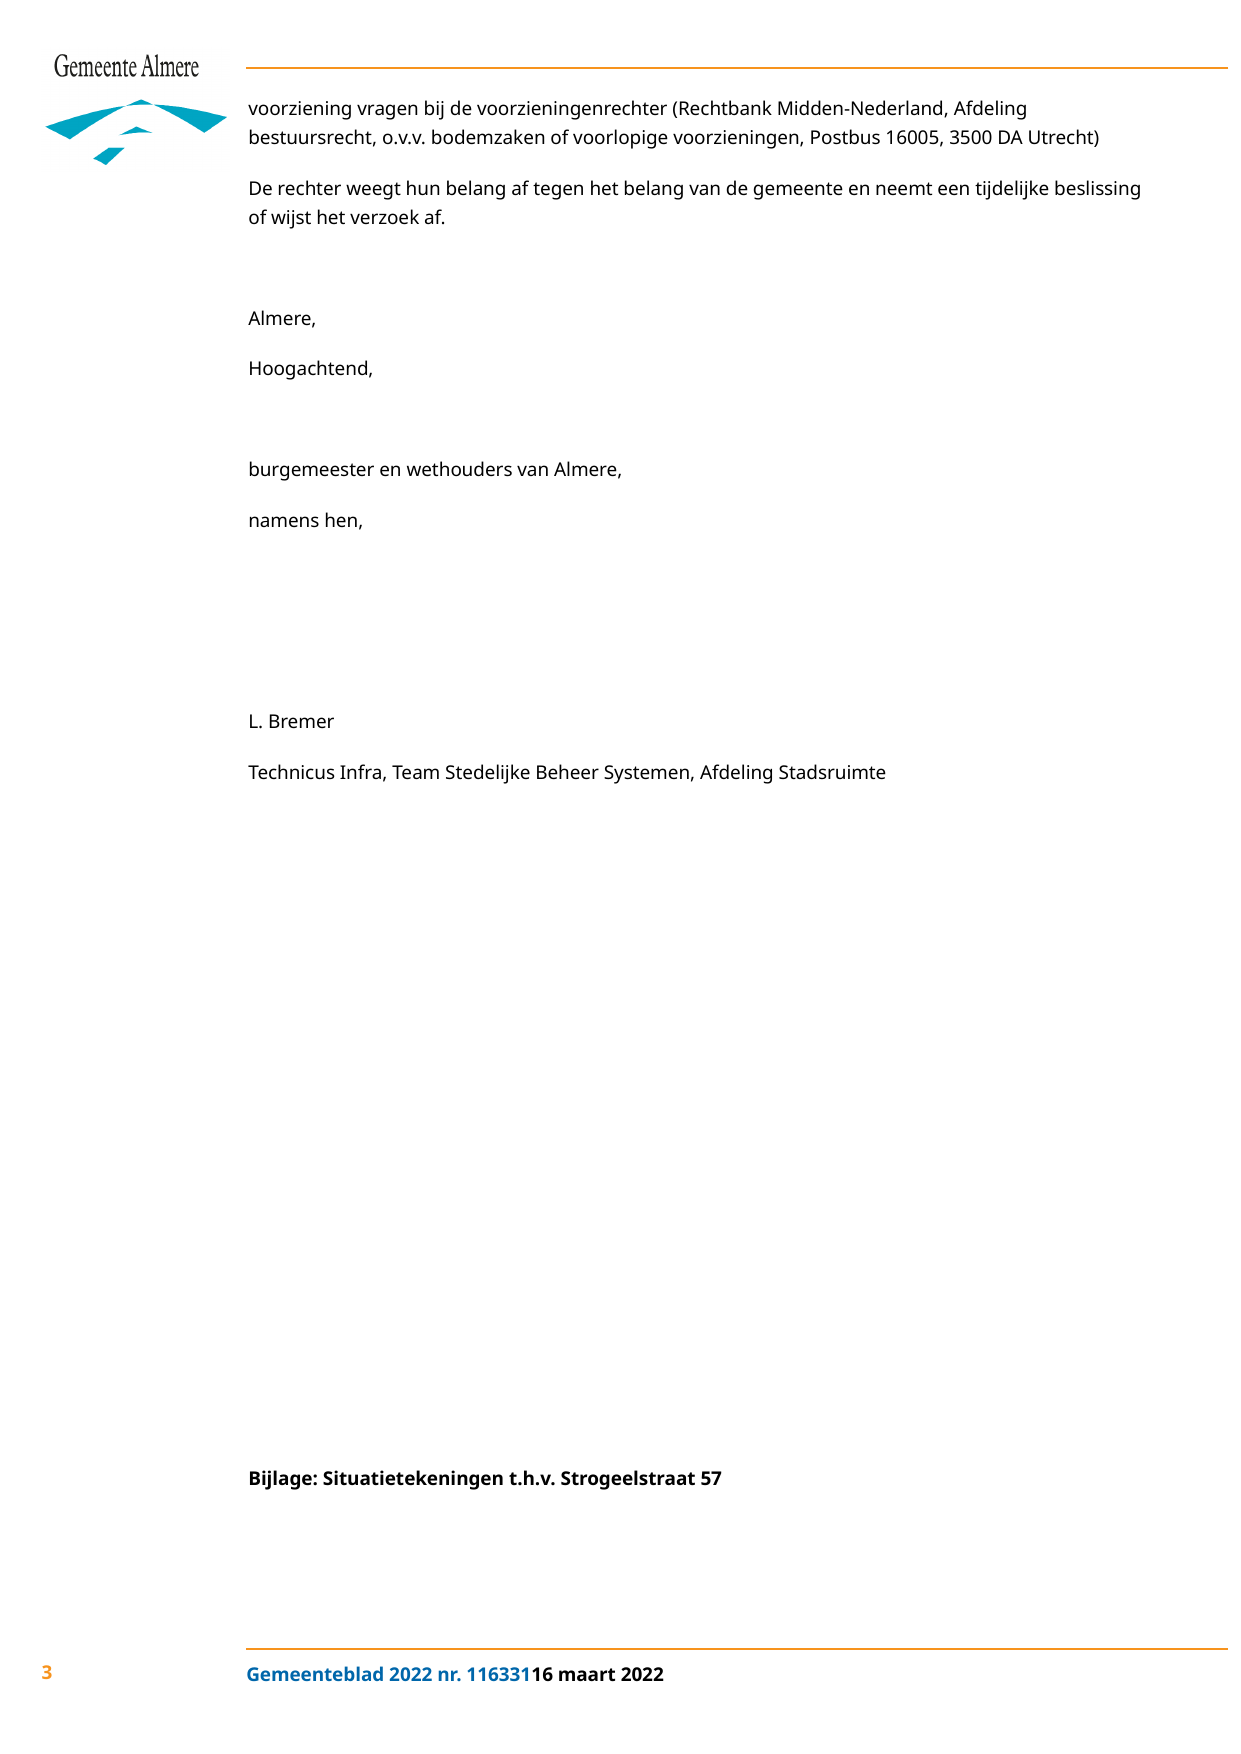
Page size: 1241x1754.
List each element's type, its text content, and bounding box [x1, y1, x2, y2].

text Almere, [248, 305, 1152, 331]
text burgemeester en wethouders van Almere, [248, 456, 1152, 482]
text namens hen, [248, 507, 1152, 533]
text Bijlage: Situatietekeningen t.h.v. Strogeelstraat 57 [248, 1465, 1152, 1491]
text voorziening vragen bij de voorzieningenrechter (Rechtbank Midden-Nederland, Afdeling bestuursrecht, o.v.v. bodemzaken of voorlopige voorzieningen, Postbus 16005, 3500 DA Utrecht) [248, 95, 1152, 150]
text L. Bremer [248, 708, 1152, 734]
text De rechter weegt hun belang af tegen het belang van de gemeente en neemt een tijdelijke beslissing of wijst het verzoek af. [248, 175, 1152, 230]
text Hoogachtend, [248, 356, 1152, 381]
text Technicus Infra, Team Stedelijke Beheer Systemen, Afdeling Stadsruimte [248, 759, 1152, 785]
picture [41, 47, 231, 172]
